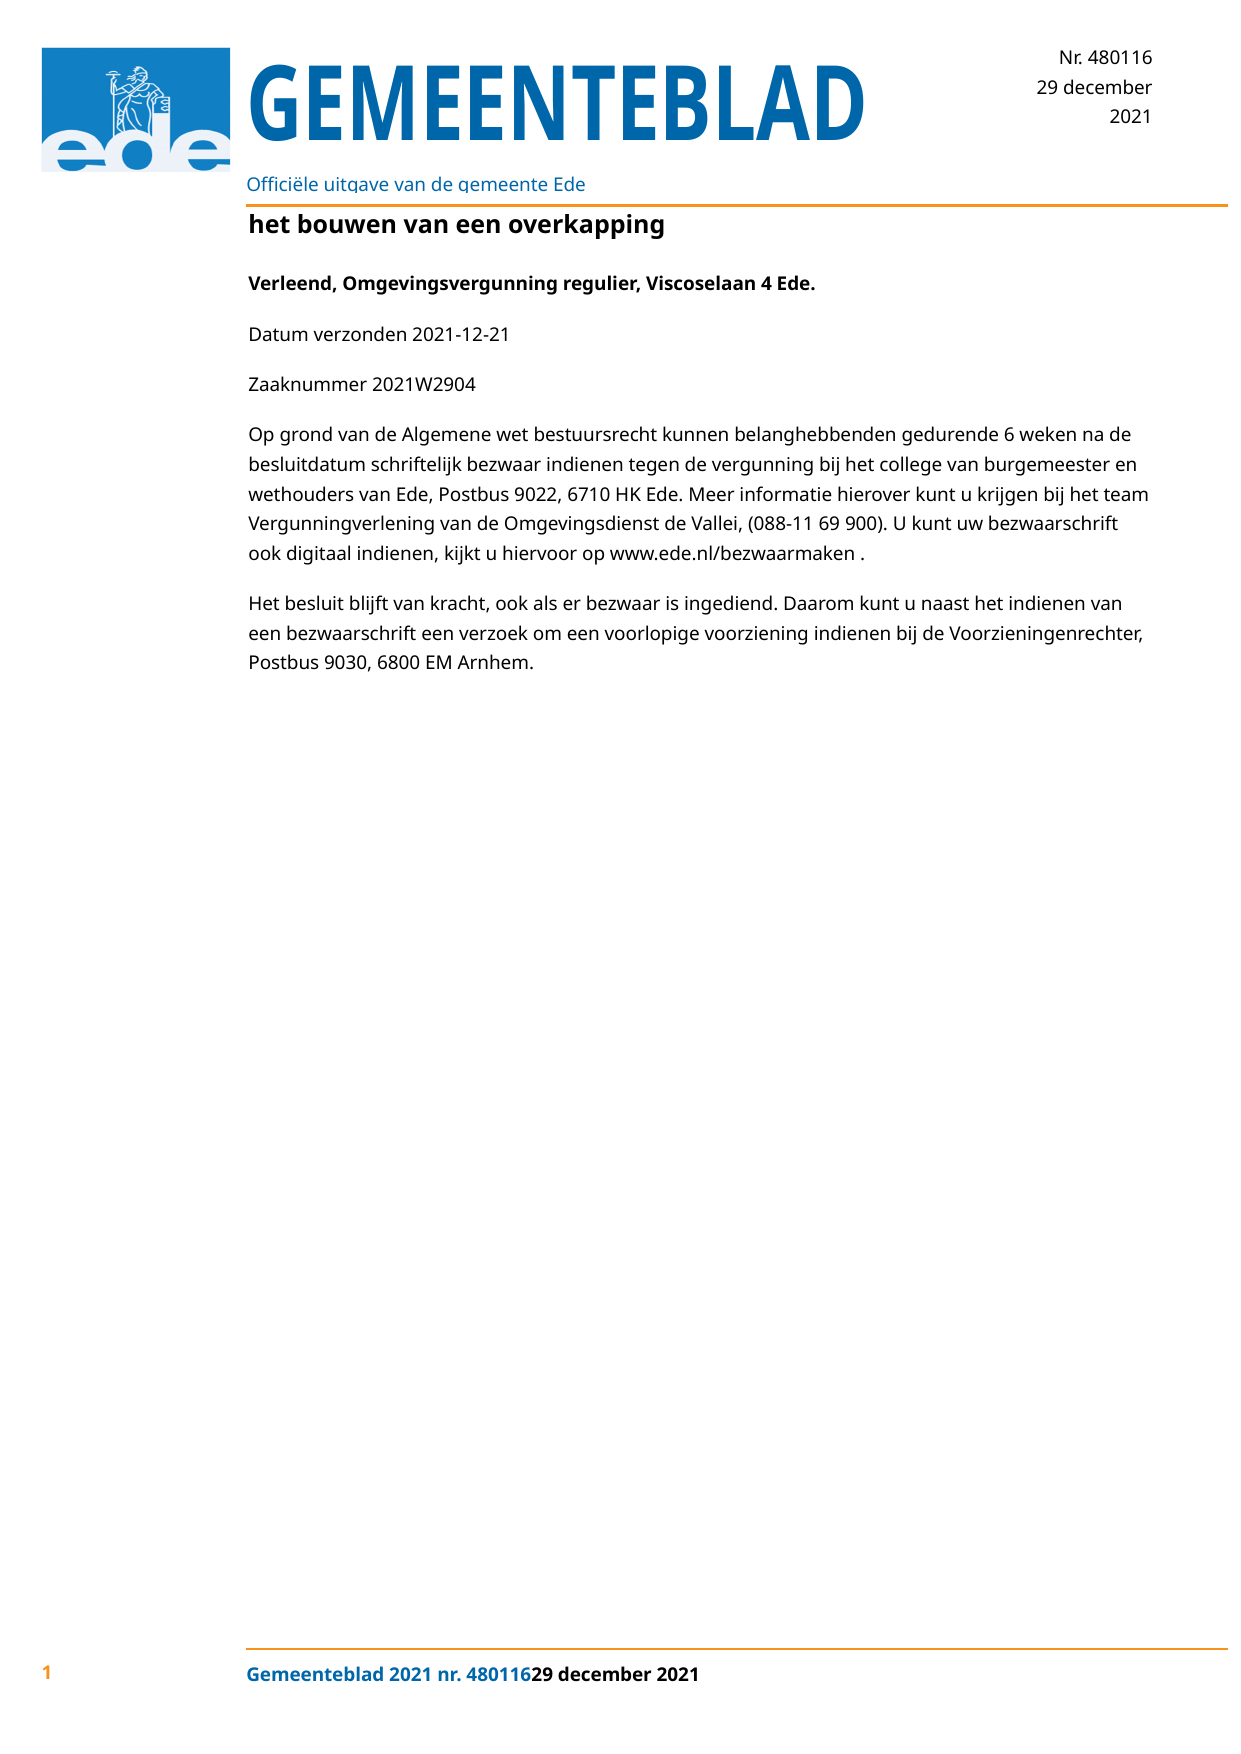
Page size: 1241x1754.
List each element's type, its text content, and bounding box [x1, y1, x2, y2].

text het bouwen van een overkapping [248, 207, 1152, 241]
text Zaaknummer 2021W2904 [248, 371, 1152, 397]
text Datum verzonden 2021-12-21 [248, 321, 1152, 346]
text Verleend, Omgevingsvergunning regulier, Viscoselaan 4 Ede. [248, 270, 1152, 296]
text Op grond van de Algemene wet bestuursrecht kunnen belanghebbenden gedurende 6 weken na de besluitdatum schriftelijk bezwaar indienen tegen de vergunning bij het college van burgemeester en wethouders van Ede, Postbus 9022, 6710 HK Ede. Meer informatie hierover kunt u krijgen bij het team Vergunningverlening van de Omgevingsdienst de Vallei, (088-11 69 900). U kunt uw bezwaarschrift ook digitaal indienen, kijkt u hiervoor op www.ede.nl/bezwaarmaken . [248, 422, 1152, 566]
picture [41, 47, 231, 172]
text Het besluit blijft van kracht, ook als er bezwaar is ingediend. Daarom kunt u naast het indienen van een bezwaarschrift een verzoek om een voorlopige voorziening indienen bij de Voorzieningenrechter, Postbus 9030, 6800 EM Arnhem. [248, 590, 1152, 675]
